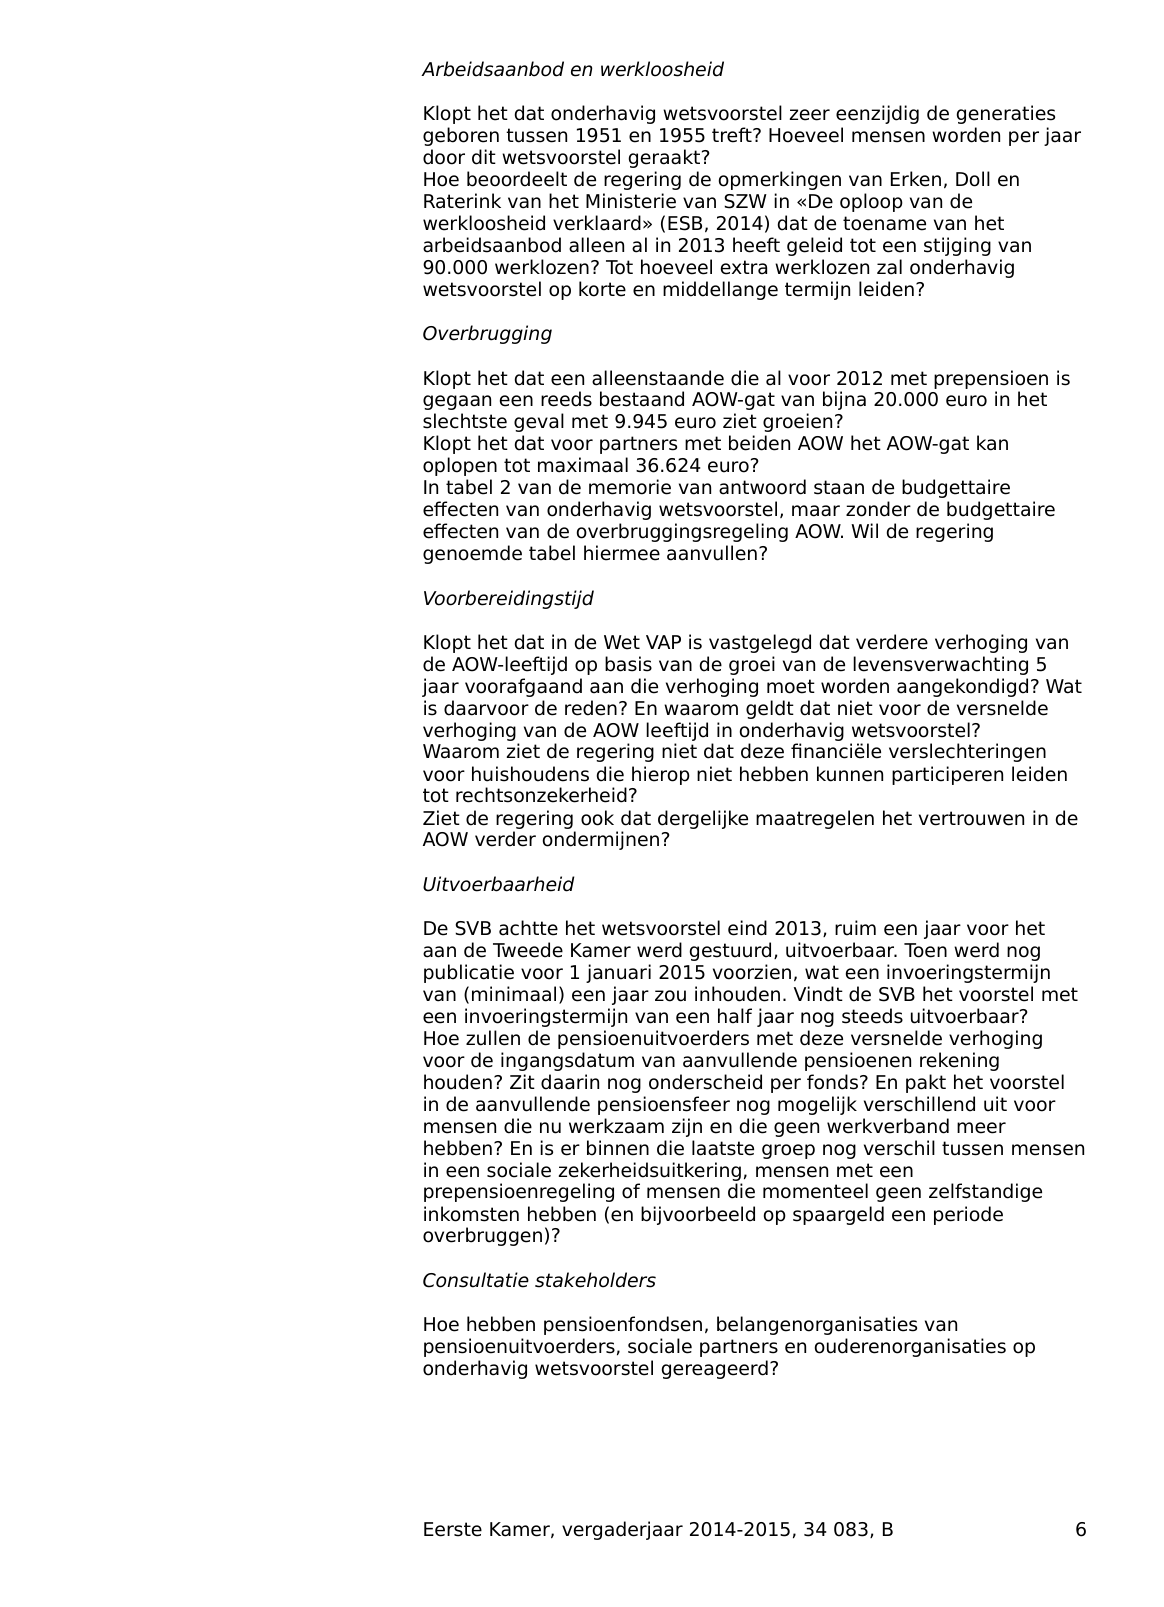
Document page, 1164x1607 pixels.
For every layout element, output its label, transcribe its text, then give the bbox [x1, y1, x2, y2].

text Klopt het dat een alleenstaande die al voor 2012 met prepensioen is gegaan een reeds bestaand AOW-gat van bijna 20.000 euro in het slechtste geval met 9.945 euro ziet groeien? [422, 367, 1087, 433]
text Waarom ziet de regering niet dat deze financiële verslechteringen voor huishoudens die hierop niet hebben kunnen participeren leiden tot rechtsonzekerheid? [422, 741, 1087, 807]
text De SVB achtte het wetsvoorstel eind 2013, ruim een jaar voor het aan de Tweede Kamer werd gestuurd, uitvoerbaar. Toen werd nog publicatie voor 1 januari 2015 voorzien, wat een invoeringstermijn van (minimaal) een jaar zou inhouden. Vindt de SVB het voorstel met een invoeringstermijn van een half jaar nog steeds uitvoerbaar? [422, 918, 1087, 1028]
text Hoe zullen de pensioenuitvoerders met deze versnelde verhoging voor de ingangsdatum van aanvullende pensioenen rekening houden? Zit daarin nog onderscheid per fonds? En pakt het voorstel in de aanvullende pensioensfeer nog mogelijk verschillend uit voor mensen die nu werkzaam zijn en die geen werkverband meer hebben? En is er binnen die laatste groep nog verschil tussen mensen in een sociale zekerheidsuitkering, mensen met een prepensioenregeling of mensen die momenteel geen zelfstandige inkomsten hebben (en bijvoorbeeld op spaargeld een periode overbruggen)? [422, 1028, 1087, 1247]
text Klopt het dat onderhavig wetsvoorstel zeer eenzijdig de generaties geboren tussen 1951 en 1955 treft? Hoeveel mensen worden per jaar door dit wetsvoorstel geraakt? [422, 103, 1087, 169]
subtitle Overbrugging [422, 323, 1087, 345]
text Klopt het dat voor partners met beiden AOW het AOW-gat kan oplopen tot maximaal 36.624 euro? [422, 433, 1087, 477]
text Hoe beoordeelt de regering de opmerkingen van Erken, Doll en Raterink van het Ministerie van SZW in «De oploop van de werkloosheid verklaard» (ESB, 2014) dat de toename van het arbeidsaanbod alleen al in 2013 heeft geleid tot een stijging van 90.000 werklozen? Tot hoeveel extra werklozen zal onderhavig wetsvoorstel op korte en middellange termijn leiden? [422, 169, 1087, 301]
subtitle Consultatie stakeholders [422, 1269, 1087, 1292]
subtitle Uitvoerbaarheid [422, 873, 1087, 896]
text Hoe hebben pensioenfondsen, belangenorganisaties van pensioenuitvoerders, sociale partners en ouderenorganisaties op onderhavig wetsvoorstel gereageerd? [422, 1314, 1087, 1380]
text Klopt het dat in de Wet VAP is vastgelegd dat verdere verhoging van de AOW-leeftijd op basis van de groei van de levensverwachting 5 jaar voorafgaand aan die verhoging moet worden aangekondigd? Wat is daarvoor de reden? En waarom geldt dat niet voor de versnelde verhoging van de AOW leeftijd in onderhavig wetsvoorstel? [422, 632, 1087, 741]
text In tabel 2 van de memorie van antwoord staan de budgettaire effecten van onderhavig wetsvoorstel, maar zonder de budgettaire effecten van de overbruggingsregeling AOW. Wil de regering genoemde tabel hiermee aanvullen? [422, 477, 1087, 565]
subtitle Arbeidsaanbod en werkloosheid [422, 59, 1087, 81]
subtitle Voorbereidingstijd [422, 587, 1087, 609]
text Ziet de regering ook dat dergelijke maatregelen het vertrouwen in de AOW verder ondermijnen? [422, 807, 1087, 851]
